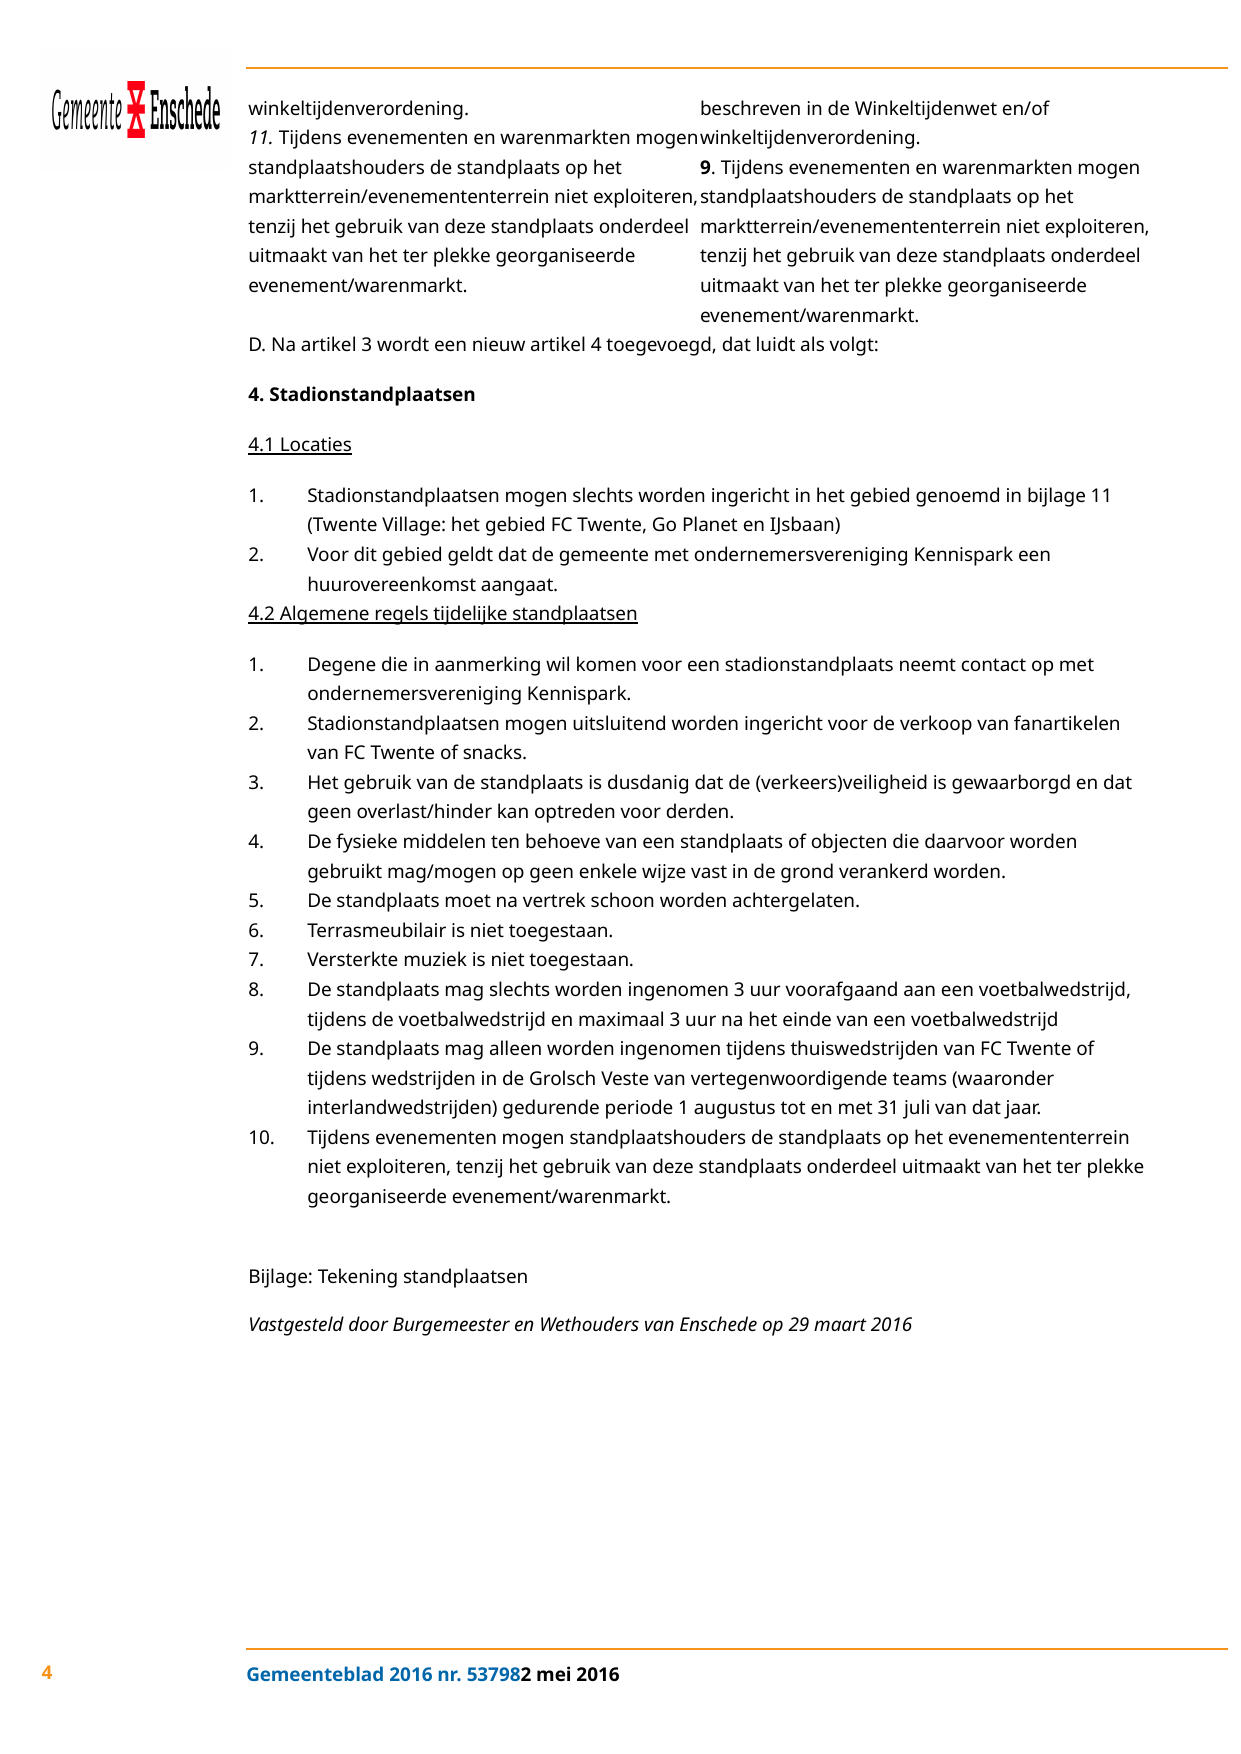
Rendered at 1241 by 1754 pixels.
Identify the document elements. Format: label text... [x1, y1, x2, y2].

text D. Na artikel 3 wordt een nieuw artikel 4 toegevoegd, dat luidt als volgt: [248, 331, 1152, 357]
list Het gebruik van de standplaats is dusdanig dat de (verkeers)veiligheid is gewaarborgd en dat geen overlast/hinder kan optreden voor derden. [248, 769, 1152, 824]
list De standplaats moet na vertrek schoon worden achtergelaten. [248, 887, 1152, 913]
list Terrasmeubilair is niet toegestaan. [248, 917, 1152, 943]
text 4.1 Locaties [248, 432, 1152, 457]
text 4. Stadionstandplaatsen [248, 381, 1152, 407]
list De standplaats mag slechts worden ingenomen 3 uur voorafgaand aan een voetbalwedstrijd, tijdens de voetbalwedstrijd en maximaal 3 uur na het einde van een voetbalwedstrijd [248, 976, 1152, 1032]
list De standplaats mag alleen worden ingenomen tijdens thuiswedstrijden van FC Twente of tijdens wedstrijden in de Grolsch Veste van vertegenwoordigende teams (waaronder interlandwedstrijden) gedurende periode 1 augustus tot en met 31 juli van dat jaar. [248, 1035, 1152, 1120]
text Vastgesteld door Burgemeester en Wethouders van Enschede op 29 maart 2016 [248, 1311, 1152, 1337]
table_cell beschreven in de Winkeltijdenwet en/of winkeltijdenverordening. 9. Tijdens evenementen en warenmarkten mogen standplaatshouders de standplaats op het marktterrein/evenemententerrein niet exploiteren, tenzij het gebruik van deze standplaats onderdeel uitmaakt van het ter plekke georganiseerde evenement/warenmarkt. [700, 95, 1152, 328]
table_cell winkeltijdenverordening. 11. Tijdens evenementen en warenmarkten mogen standplaatshouders de standplaats op het marktterrein/evenemententerrein niet exploiteren, tenzij het gebruik van deze standplaats onderdeel uitmaakt van het ter plekke georganiseerde evenement/warenmarkt. [248, 95, 700, 328]
picture [41, 47, 231, 172]
list De fysieke middelen ten behoeve van een standplaats of objecten die daarvoor worden gebruikt mag/mogen op geen enkele wijze vast in de grond verankerd worden. [248, 828, 1152, 884]
list Stadionstandplaatsen mogen uitsluitend worden ingericht voor de verkoop van fanartikelen van FC Twente of snacks. [248, 710, 1152, 765]
list Stadionstandplaatsen mogen slechts worden ingericht in het gebied genoemd in bijlage 11 (Twente Village: het gebied FC Twente, Go Planet en IJsbaan) [248, 482, 1152, 537]
list Voor dit gebied geldt dat de gemeente met ondernemersvereniging Kennispark een huurovereenkomst aangaat. [248, 541, 1152, 597]
list Versterkte muziek is niet toegestaan. [248, 947, 1152, 972]
text 4.2 Algemene regels tijdelijke standplaatsen [248, 600, 1152, 626]
text Bijlage: Tekening standplaatsen [248, 1263, 1152, 1289]
list Degene die in aanmerking wil komen voor een stadionstandplaats neemt contact op met ondernemersvereniging Kennispark. [248, 651, 1152, 706]
list Tijdens evenementen mogen standplaatshouders de standplaats op het evenemententerrein niet exploiteren, tenzij het gebruik van deze standplaats onderdeel uitmaakt van het ter plekke georganiseerde evenement/warenmarkt. [248, 1124, 1152, 1209]
